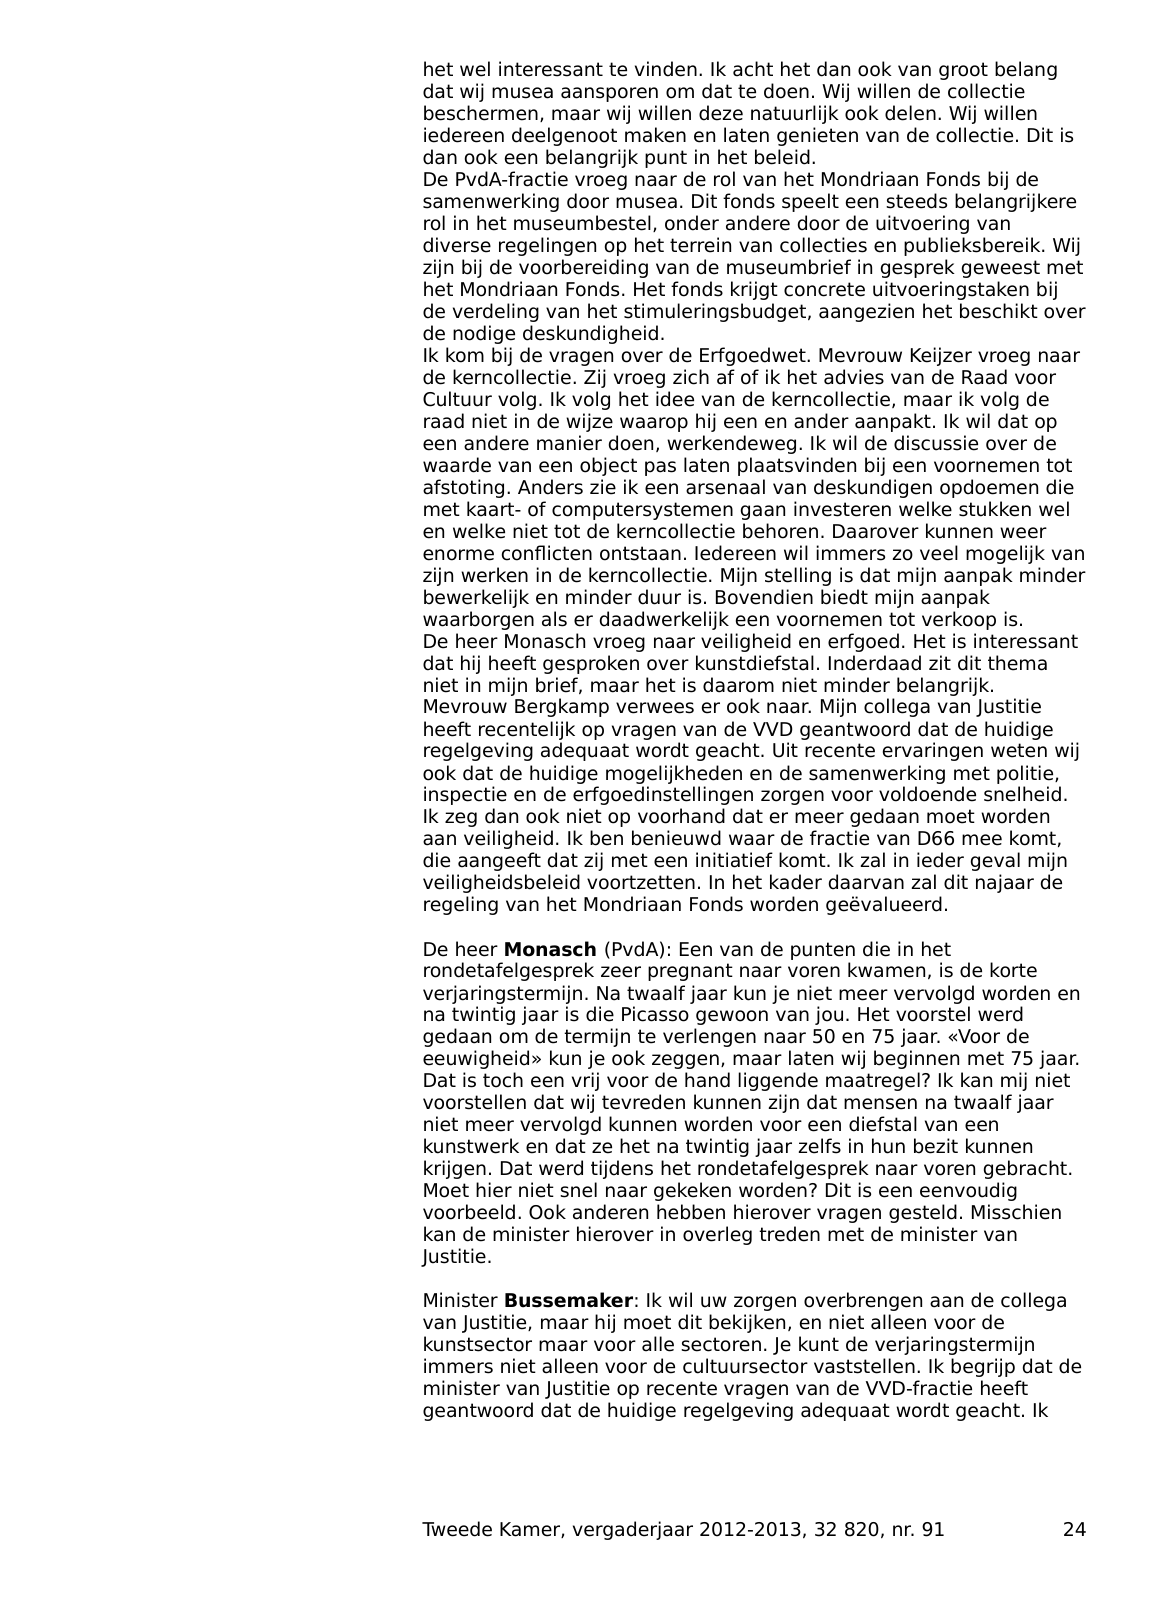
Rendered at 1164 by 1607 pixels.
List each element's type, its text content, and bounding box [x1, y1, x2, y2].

text Ik kom bij de vragen over de Erfgoedwet. Mevrouw Keijzer vroeg naar de kerncollectie. Zij vroeg zich af of ik het advies van de Raad voor Cultuur volg. Ik volg het idee van de kerncollectie, maar ik volg de raad niet in de wijze waarop hij een en ander aanpakt. Ik wil dat op een andere manier doen, werkendeweg. Ik wil de discussie over de waarde van een object pas laten plaatsvinden bij een voornemen tot afstoting. Anders zie ik een arsenaal van deskundigen opdoemen die met kaart- of computersystemen gaan investeren welke stukken wel en welke niet tot de kerncollectie behoren. Daarover kunnen weer enorme conflicten ontstaan. Iedereen wil immers zo veel mogelijk van zijn werken in de kerncollectie. Mijn stelling is dat mijn aanpak minder bewerkelijk en minder duur is. Bovendien biedt mijn aanpak waarborgen als er daadwerkelijk een voornemen tot verkoop is. [422, 345, 1087, 631]
text het wel interessant te vinden. Ik acht het dan ook van groot belang dat wij musea aansporen om dat te doen. Wij willen de collectie beschermen, maar wij willen deze natuurlijk ook delen. Wij willen iedereen deelgenoot maken en laten genieten van de collectie. Dit is dan ook een belangrijk punt in het beleid. [422, 59, 1087, 169]
text Minister Bussemaker: Ik wil uw zorgen overbrengen aan de collega van Justitie, maar hij moet dit bekijken, en niet alleen voor de kunstsector maar voor alle sectoren. Je kunt de verjaringstermijn immers niet alleen voor de cultuursector vaststellen. Ik begrijp dat de minister van Justitie op recente vragen van de VVD-fractie heeft geantwoord dat de huidige regelgeving adequaat wordt geacht. Ik [422, 1290, 1087, 1422]
text De heer Monasch (PvdA): Een van de punten die in het rondetafelgesprek zeer pregnant naar voren kwamen, is de korte verjaringstermijn. Na twaalf jaar kun je niet meer vervolgd worden en na twintig jaar is die Picasso gewoon van jou. Het voorstel werd gedaan om de termijn te verlengen naar 50 en 75 jaar. «Voor de eeuwigheid» kun je ook zeggen, maar laten wij beginnen met 75 jaar. Dat is toch een vrij voor de hand liggende maatregel? Ik kan mij niet voorstellen dat wij tevreden kunnen zijn dat mensen na twaalf jaar niet meer vervolgd kunnen worden voor een diefstal van een kunstwerk en dat ze het na twintig jaar zelfs in hun bezit kunnen krijgen. Dat werd tijdens het rondetafelgesprek naar voren gebracht. Moet hier niet snel naar gekeken worden? Dit is een eenvoudig voorbeeld. Ook anderen hebben hierover vragen gesteld. Misschien kan de minister hierover in overleg treden met de minister van Justitie. [422, 938, 1087, 1268]
text De PvdA-fractie vroeg naar de rol van het Mondriaan Fonds bij de samenwerking door musea. Dit fonds speelt een steeds belangrijkere rol in het museumbestel, onder andere door de uitvoering van diverse regelingen op het terrein van collecties en publieksbereik. Wij zijn bij de voorbereiding van de museumbrief in gesprek geweest met het Mondriaan Fonds. Het fonds krijgt concrete uitvoeringstaken bij de verdeling van het stimuleringsbudget, aangezien het beschikt over de nodige deskundigheid. [422, 169, 1087, 345]
text De heer Monasch vroeg naar veiligheid en erfgoed. Het is interessant dat hij heeft gesproken over kunstdiefstal. Inderdaad zit dit thema niet in mijn brief, maar het is daarom niet minder belangrijk. Mevrouw Bergkamp verwees er ook naar. Mijn collega van Justitie heeft recentelijk op vragen van de VVD geantwoord dat de huidige regelgeving adequaat wordt geacht. Uit recente ervaringen weten wij ook dat de huidige mogelijkheden en de samenwerking met politie, inspectie en de erfgoedinstellingen zorgen voor voldoende snelheid. Ik zeg dan ook niet op voorhand dat er meer gedaan moet worden aan veiligheid. Ik ben benieuwd waar de fractie van D66 mee komt, die aangeeft dat zij met een initiatief komt. Ik zal in ieder geval mijn veiligheidsbeleid voortzetten. In het kader daarvan zal dit najaar de regeling van het Mondriaan Fonds worden geëvalueerd. [422, 631, 1087, 916]
